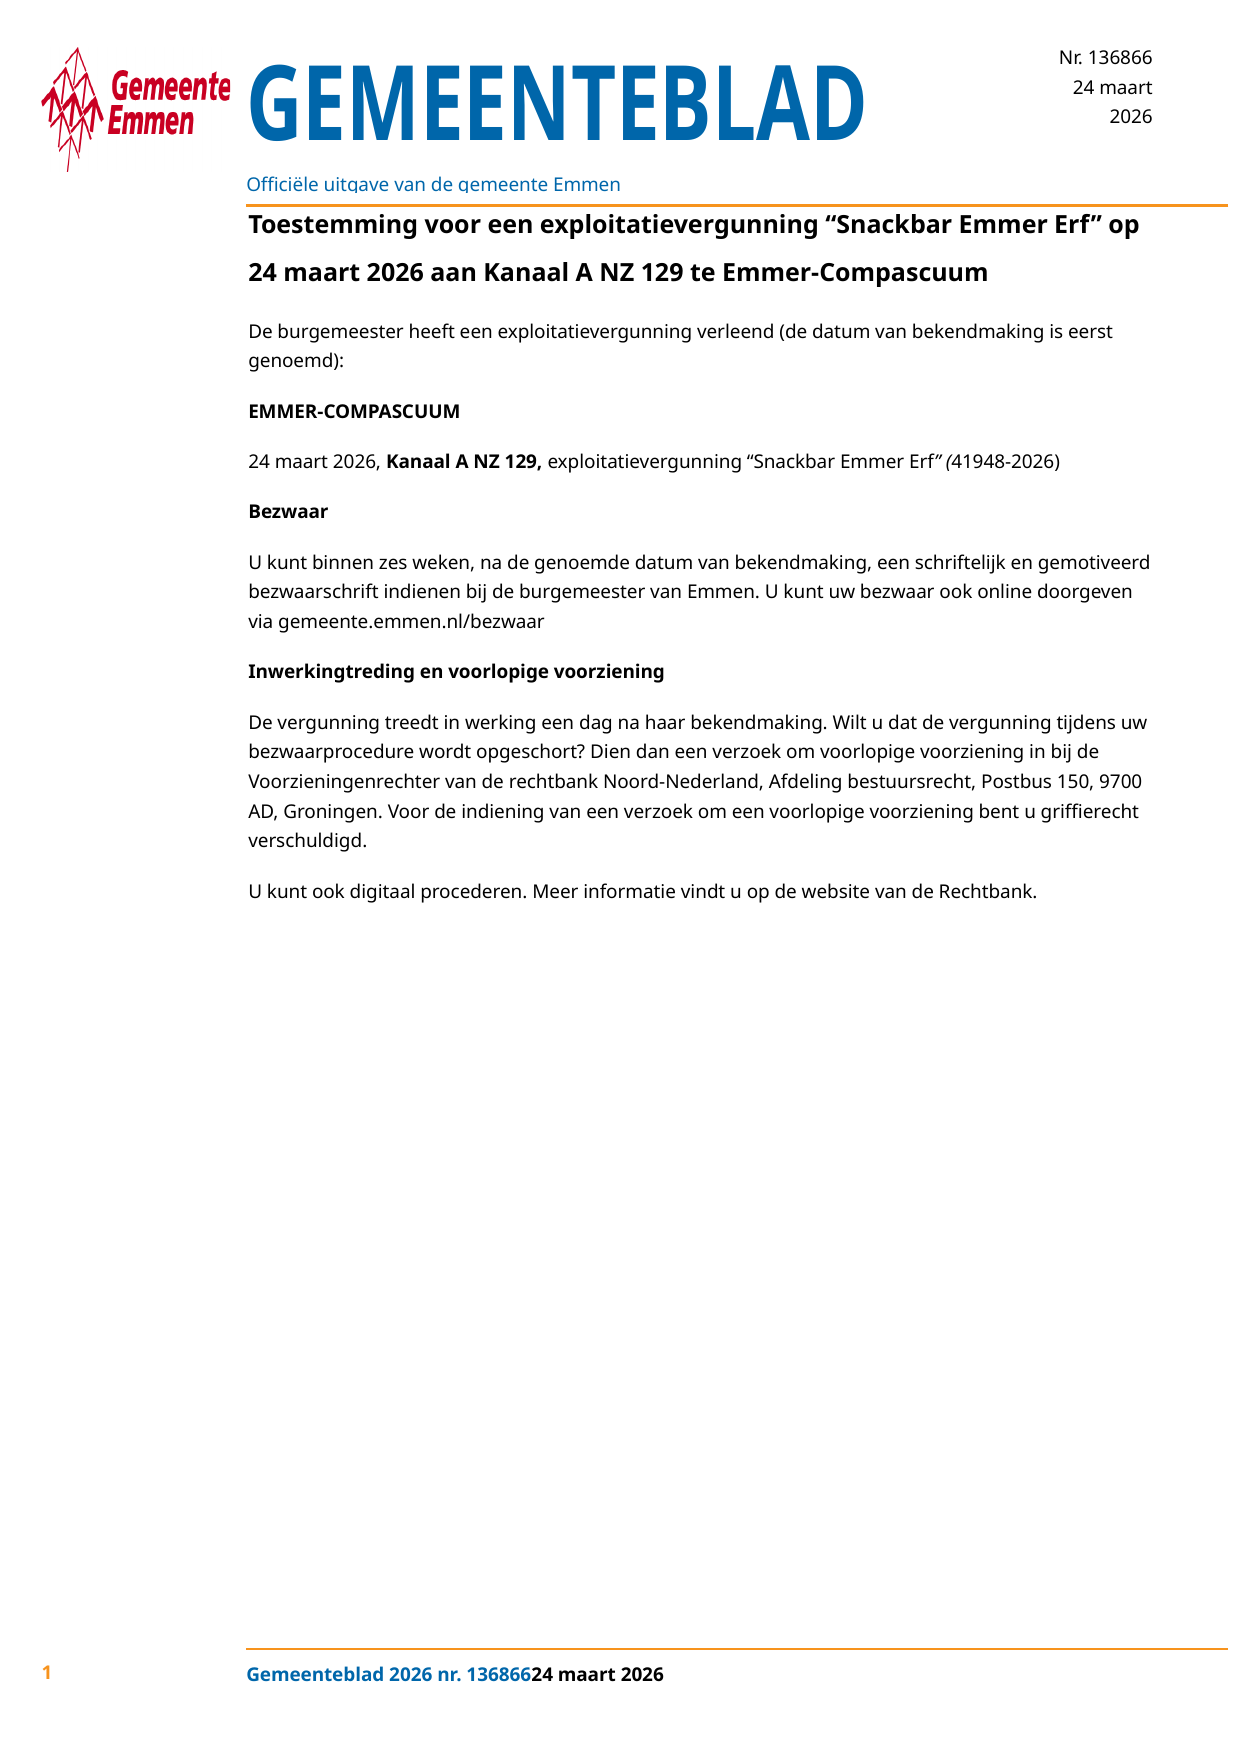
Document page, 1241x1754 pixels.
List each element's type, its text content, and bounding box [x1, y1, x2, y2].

text De vergunning treedt in werking een dag na haar bekendmaking. Wilt u dat de vergunning tijdens uw bezwaarprocedure wordt opgeschort? Dien dan een verzoek om voorlopige voorziening in bij de Voorzieningenrechter van de rechtbank Noord-Nederland, Afdeling bestuursrecht, Postbus 150, 9700 AD, Groningen. Voor de indiening van een verzoek om een voorlopige voorziening bent u griffierecht verschuldigd. [248, 709, 1152, 853]
text De burgemeester heeft een exploitatievergunning verleend (de datum van bekendmaking is eerst genoemd): [248, 318, 1152, 373]
text EMMER-COMPASCUUM [248, 398, 1152, 424]
text Bezwaar [248, 499, 1152, 524]
text Toestemming voor een exploitatievergunning “Snackbar Emmer Erf” op 24 maart 2026 aan Kanaal A NZ 129 te Emmer-Compascuum [248, 207, 1152, 288]
text U kunt ook digitaal procederen. Meer informatie vindt u op de website van de Rechtbank. [248, 878, 1152, 904]
text U kunt binnen zes weken, na de genoemde datum van bekendmaking, een schriftelijk en gemotiveerd bezwaarschrift indienen bij de burgemeester van Emmen. U kunt uw bezwaar ook online doorgeven via gemeente.emmen.nl/bezwaar [248, 549, 1152, 634]
text Inwerkingtreding en voorlopige voorziening [248, 659, 1152, 684]
picture [41, 47, 231, 172]
text 24 maart 2026, Kanaal A NZ 129, exploitatievergunning ‘‘Snackbar Emmer Erf” (41948-2026) [248, 448, 1152, 474]
